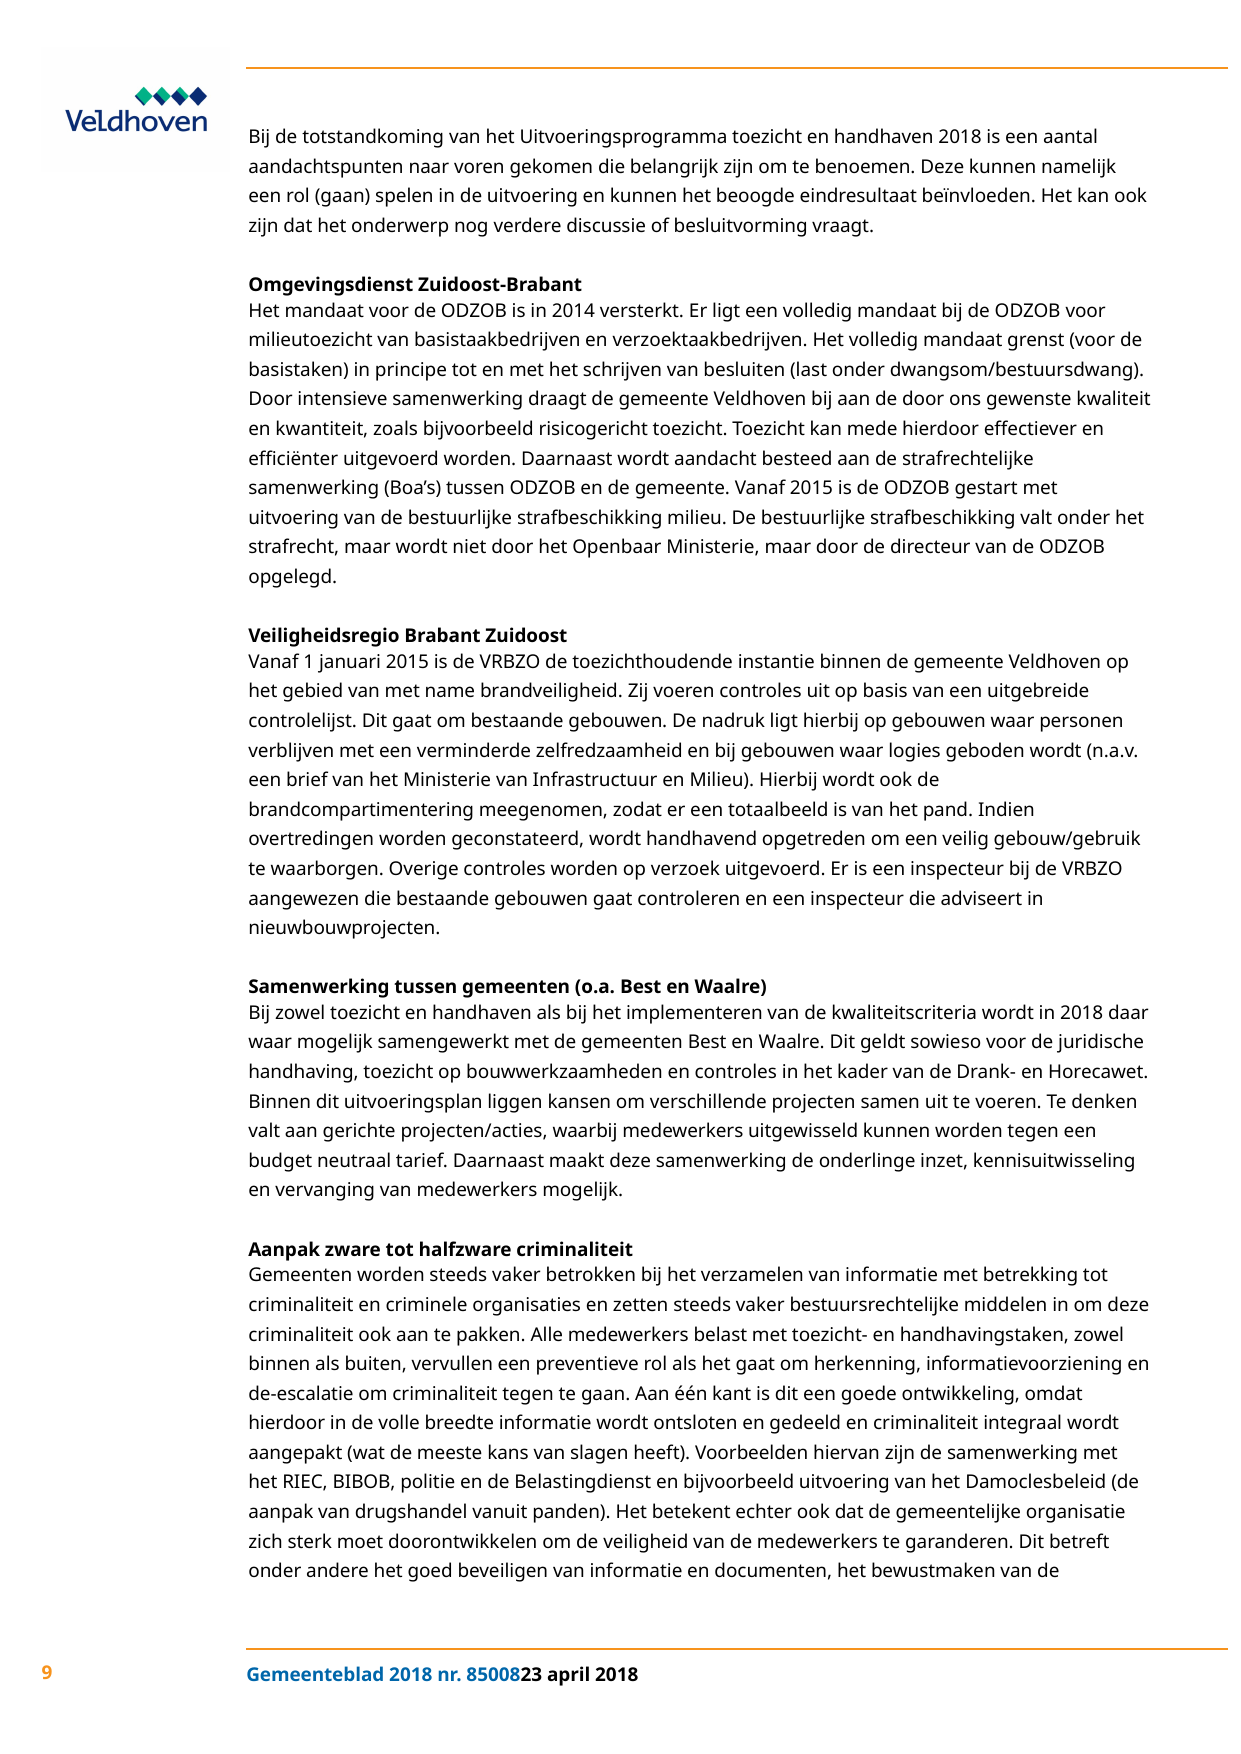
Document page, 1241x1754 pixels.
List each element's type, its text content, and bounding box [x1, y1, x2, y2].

picture [41, 47, 231, 172]
text Het mandaat voor de ODZOB is in 2014 versterkt. Er ligt een volledig mandaat bij de ODZOB voor milieutoezicht van basistaakbedrijven en verzoektaakbedrijven. Het volledig mandaat grenst (voor de basistaken) in principe tot en met het schrijven van besluiten (last onder dwangsom/bestuursdwang). Door intensieve samenwerking draagt de gemeente Veldhoven bij aan de door ons gewenste kwaliteit en kwantiteit, zoals bijvoorbeeld risicogericht toezicht. Toezicht kan mede hierdoor effectiever en efficiënter uitgevoerd worden. Daarnaast wordt aandacht besteed aan de strafrechtelijke samenwerking (Boa’s) tussen ODZOB en de gemeente. Vanaf 2015 is de ODZOB gestart met uitvoering van de bestuurlijke strafbeschikking milieu. De bestuurlijke strafbeschikking valt onder het strafrecht, maar wordt niet door het Openbaar Ministerie, maar door de directeur van de ODZOB opgelegd. [248, 297, 1152, 589]
text Gemeenten worden steeds vaker betrokken bij het verzamelen van informatie met betrekking tot criminaliteit en criminele organisaties en zetten steeds vaker bestuursrechtelijke middelen in om deze criminaliteit ook aan te pakken. Alle medewerkers belast met toezicht- en handhavingstaken, zowel binnen als buiten, vervullen een preventieve rol als het gaat om herkenning, informatievoorziening en de-escalatie om criminaliteit tegen te gaan. Aan één kant is dit een goede ontwikkeling, omdat hierdoor in de volle breedte informatie wordt ontsloten en gedeeld en criminaliteit integraal wordt aangepakt (wat de meeste kans van slagen heeft). Voorbeelden hiervan zijn de samenwerking met het RIEC, BIBOB, politie en de Belastingdienst en bijvoorbeeld uitvoering van het Damoclesbeleid (de aanpak van drugshandel vanuit panden). Het betekent echter ook dat de gemeentelijke organisatie zich sterk moet doorontwikkelen om de veiligheid van de medewerkers te garanderen. Dit betreft onder andere het goed beveiligen van informatie en documenten, het bewustmaken van de [248, 1262, 1152, 1583]
text Veiligheidsregio Brabant Zuidoost [248, 622, 1152, 648]
text Aanpak zware tot halfzware criminaliteit [248, 1236, 1152, 1262]
text Omgevingsdienst Zuidoost-Brabant [248, 271, 1152, 297]
text Vanaf 1 januari 2015 is de VRBZO de toezichthoudende instantie binnen de gemeente Veldhoven op het gebied van met name brandveiligheid. Zij voeren controles uit op basis van een uitgebreide controlelijst. Dit gaat om bestaande gebouwen. De nadruk ligt hierbij op gebouwen waar personen verblijven met een verminderde zelfredzaamheid en bij gebouwen waar logies geboden wordt (n.a.v. een brief van het Ministerie van Infrastructuur en Milieu). Hierbij wordt ook de brandcompartimentering meegenomen, zodat er een totaalbeeld is van het pand. Indien overtredingen worden geconstateerd, wordt handhavend opgetreden om een veilig gebouw/gebruik te waarborgen. Overige controles worden op verzoek uitgevoerd. Er is een inspecteur bij de VRBZO aangewezen die bestaande gebouwen gaat controleren en een inspecteur die adviseert in nieuwbouwprojecten. [248, 648, 1152, 940]
text Bij de totstandkoming van het Uitvoeringsprogramma toezicht en handhaven 2018 is een aantal aandachtspunten naar voren gekomen die belangrijk zijn om te benoemen. Deze kunnen namelijk een rol (gaan) spelen in de uitvoering en kunnen het beoogde eindresultaat beïnvloeden. Het kan ook zijn dat het onderwerp nog verdere discussie of besluitvorming vraagt. [248, 123, 1152, 238]
text Samenwerking tussen gemeenten (o.a. Best en Waalre) [248, 973, 1152, 999]
text Bij zowel toezicht en handhaven als bij het implementeren van de kwaliteitscriteria wordt in 2018 daar waar mogelijk samengewerkt met de gemeenten Best en Waalre. Dit geldt sowieso voor de juridische handhaving, toezicht op bouwwerkzaamheden en controles in het kader van de Drank- en Horecawet. Binnen dit uitvoeringsplan liggen kansen om verschillende projecten samen uit te voeren. Te denken valt aan gerichte projecten/acties, waarbij medewerkers uitgewisseld kunnen worden tegen een budget neutraal tarief. Daarnaast maakt deze samenwerking de onderlinge inzet, kennisuitwisseling en vervanging van medewerkers mogelijk. [248, 999, 1152, 1202]
